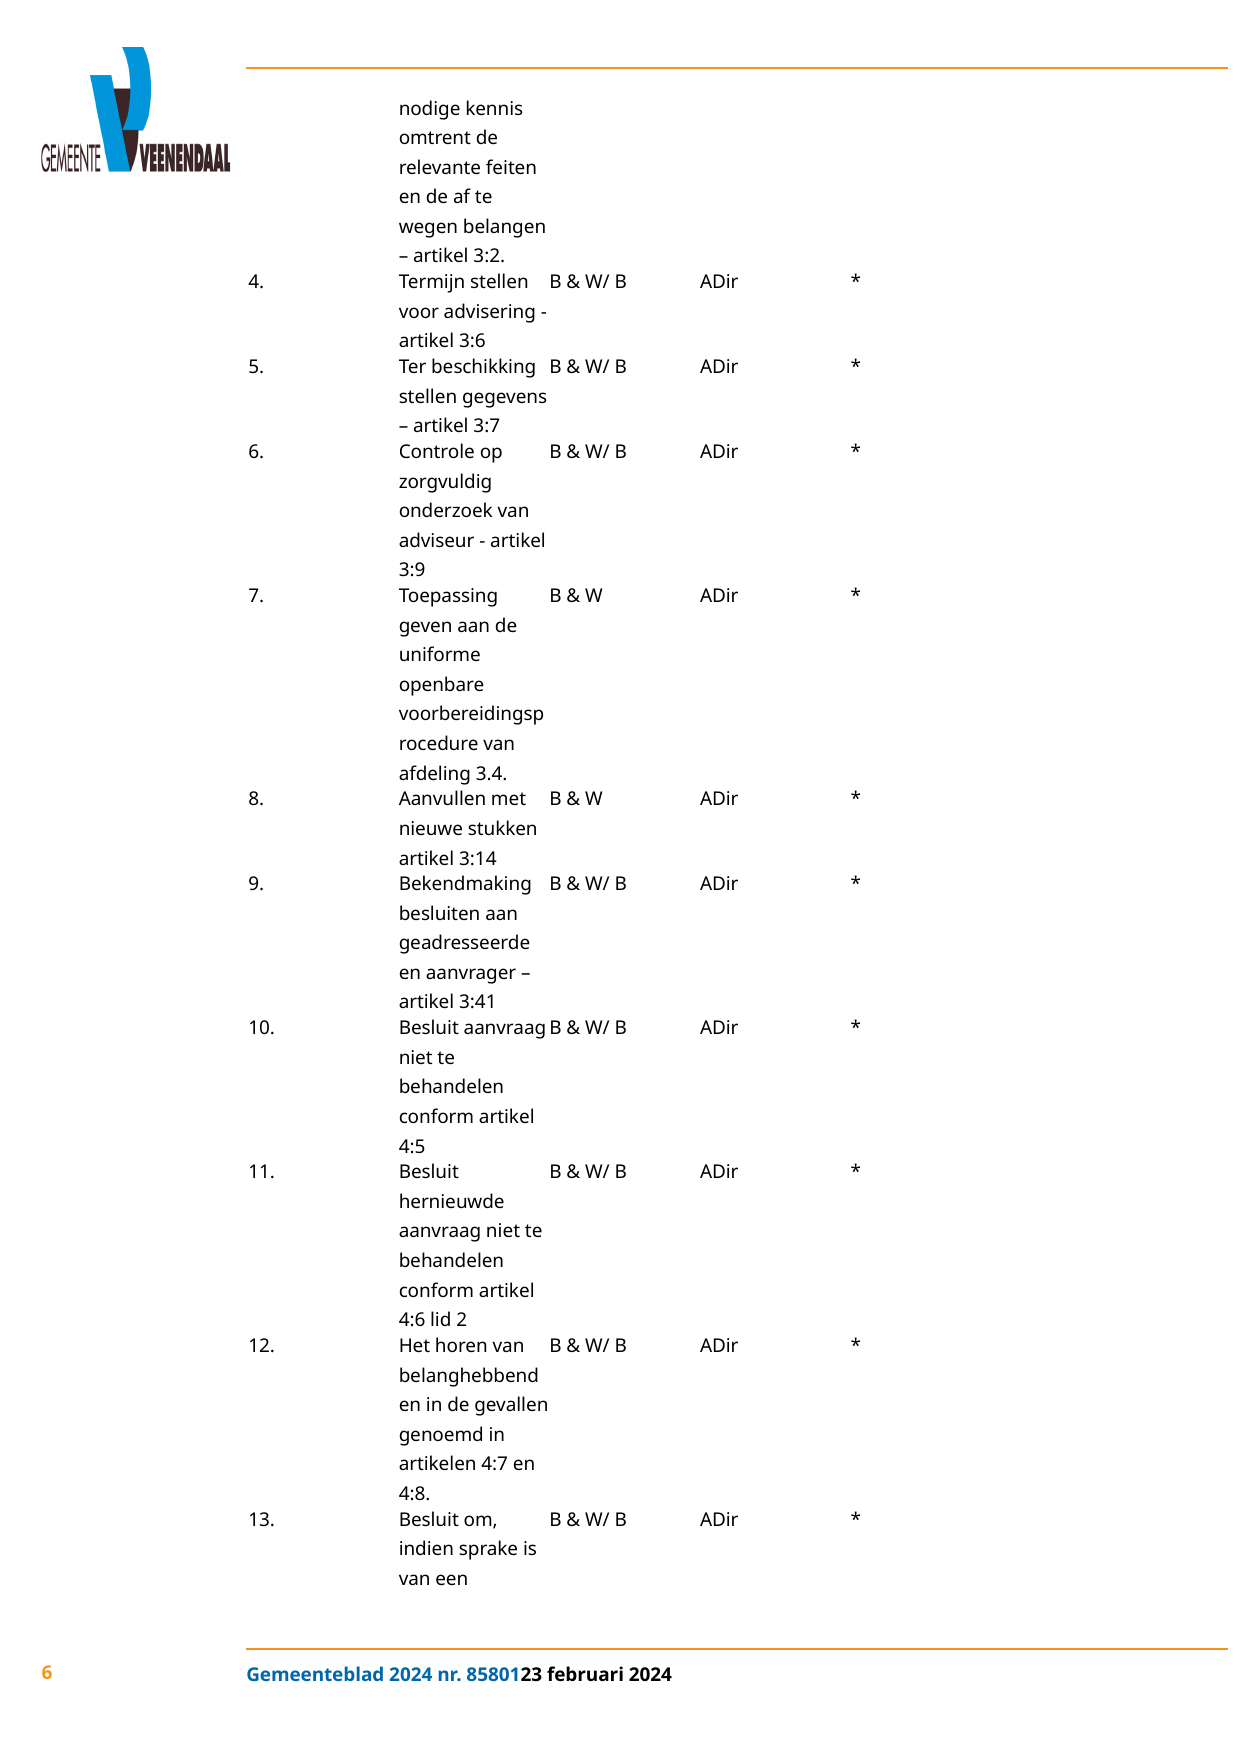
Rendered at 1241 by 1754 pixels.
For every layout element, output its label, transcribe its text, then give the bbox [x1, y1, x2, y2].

table_cell [700, 95, 850, 268]
table_cell [1001, 438, 1152, 582]
table_cell Bekendmaking besluiten aan geadresseerde en aanvrager – artikel 3:41 [399, 870, 549, 1014]
table_cell [1001, 1159, 1152, 1332]
table_cell [1001, 269, 1152, 353]
table_cell * [850, 438, 1001, 582]
table_cell [248, 1506, 398, 1591]
picture [123, 47, 231, 172]
table_cell * [850, 353, 1001, 438]
table_cell [1001, 1506, 1152, 1591]
table_cell [248, 582, 398, 786]
table_cell * [850, 1159, 1001, 1332]
table_cell Toepassing geven aan de uniforme openbare voorbereidingsprocedure van afdeling 3.4. [399, 582, 549, 786]
table_cell Besluit om, indien sprake is van een [399, 1506, 549, 1591]
table_cell B & W/ B [549, 870, 700, 1014]
table_cell [248, 269, 398, 353]
table_cell [248, 1159, 398, 1332]
table_cell Controle op zorgvuldig onderzoek van adviseur - artikel 3:9 [399, 438, 549, 582]
table_cell B & W/ B [549, 1015, 700, 1158]
table_cell ADir [700, 870, 850, 1014]
table_cell B & W/ B [549, 438, 700, 582]
table_cell Besluit hernieuwde aanvraag niet te behandelen conform artikel 4:6 lid 2 [399, 1159, 549, 1332]
table_cell * [850, 1506, 1001, 1591]
table_cell B & W/ B [549, 1506, 700, 1591]
table_cell [850, 95, 1001, 268]
table_cell [1001, 1015, 1152, 1158]
table_cell * [850, 786, 1001, 870]
table_cell B & W/ B [549, 269, 700, 353]
table_cell * [850, 870, 1001, 1014]
table_cell nodige kennis omtrent de relevante feiten en de af te wegen belangen – artikel 3:2. [399, 95, 549, 268]
table_cell B & W/ B [549, 1332, 700, 1506]
table_cell [248, 786, 398, 870]
table_cell [248, 870, 398, 1014]
table_cell [248, 1332, 398, 1506]
table_cell Aanvullen met nieuwe stukken artikel 3:14 [399, 786, 549, 870]
table_cell [1001, 353, 1152, 438]
table_cell ADir [700, 1506, 850, 1591]
table_cell * [850, 1015, 1001, 1158]
picture [41, 47, 130, 172]
table_cell [1001, 582, 1152, 786]
table_cell Termijn stellen voor advisering - artikel 3:6 [399, 269, 549, 353]
table_cell ADir [700, 786, 850, 870]
table_cell * [850, 269, 1001, 353]
table_cell [248, 95, 398, 268]
table_cell [248, 353, 398, 438]
table_cell B & W [549, 786, 700, 870]
table_cell [549, 95, 700, 268]
table_cell [248, 438, 398, 582]
table_cell [1001, 786, 1152, 870]
table_cell ADir [700, 1015, 850, 1158]
table_cell [248, 1015, 398, 1158]
table_cell ADir [700, 269, 850, 353]
table_cell * [850, 582, 1001, 786]
table_cell [1001, 870, 1152, 1014]
table_cell ADir [700, 438, 850, 582]
table_cell [1001, 95, 1152, 268]
table_cell Het horen van belanghebbenden in de gevallen genoemd in artikelen 4:7 en 4:8. [399, 1332, 549, 1506]
table_cell ADir [700, 1332, 850, 1506]
table_cell ADir [700, 1159, 850, 1332]
table_cell B & W/ B [549, 353, 700, 438]
table_cell ADir [700, 582, 850, 786]
table_cell ADir [700, 353, 850, 438]
table_cell * [850, 1332, 1001, 1506]
table_cell Besluit aanvraag niet te behandelen conform artikel 4:5 [399, 1015, 549, 1158]
table_cell B & W/ B [549, 1159, 700, 1332]
table_cell B & W [549, 582, 700, 786]
table_cell [1001, 1332, 1152, 1506]
table_cell Ter beschikking stellen gegevens – artikel 3:7 [399, 353, 549, 438]
